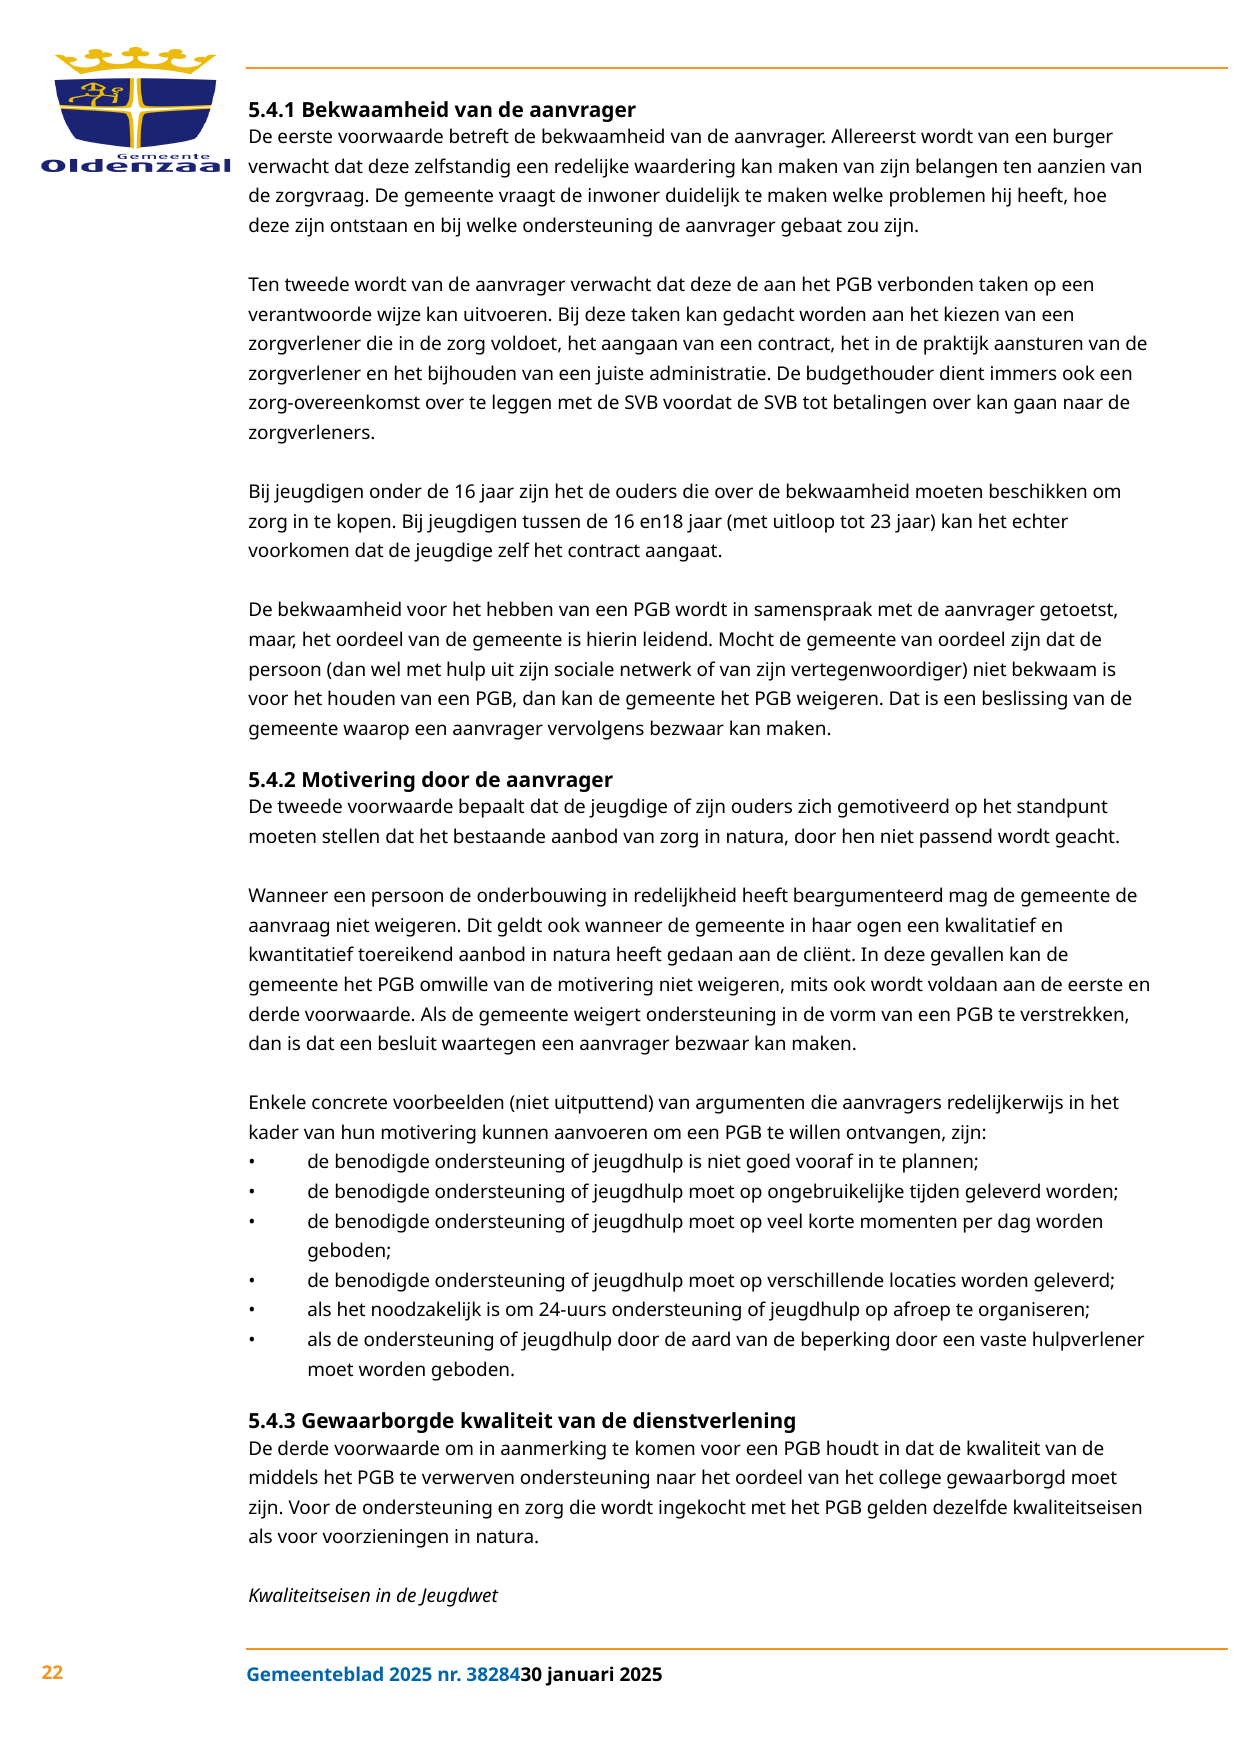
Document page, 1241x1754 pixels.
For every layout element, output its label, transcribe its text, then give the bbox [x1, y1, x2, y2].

text Ten tweede wordt van de aanvrager verwacht dat deze de aan het PGB verbonden taken op een verantwoorde wijze kan uitvoeren. Bij deze taken kan gedacht worden aan het kiezen van een zorgverlener die in de zorg voldoet, het aangaan van een contract, het in de praktijk aansturen van de zorgverlener en het bijhouden van een juiste administratie. De budgethouder dient immers ook een zorg-overeenkomst over te leggen met de SVB voordat de SVB tot betalingen over kan gaan naar de zorgverleners. [248, 271, 1152, 445]
text 5.4.1 Bekwaamheid van de aanvrager [248, 95, 1152, 123]
list de benodigde ondersteuning of jeugdhulp moet op veel korte momenten per dag worden geboden; [248, 1208, 1152, 1263]
text De bekwaamheid voor het hebben van een PGB wordt in samenspraak met de aanvrager getoetst, maar, het oordeel van de gemeente is hierin leidend. Mocht de gemeente van oordeel zijn dat de persoon (dan wel met hulp uit zijn sociale netwerk of van zijn vertegenwoordiger) niet bekwaam is voor het houden van een PGB, dan kan de gemeente het PGB weigeren. Dat is een beslissing van de gemeente waarop een aanvrager vervolgens bezwaar kan maken. [248, 597, 1152, 741]
text Enkele concrete voorbeelden (niet uitputtend) van argumenten die aanvragers redelijkerwijs in het kader van hun motivering kunnen aanvoeren om een PGB te willen ontvangen, zijn: [248, 1089, 1152, 1145]
text Wanneer een persoon de onderbouwing in redelijkheid heeft beargumenteerd mag de gemeente de aanvraag niet weigeren. Dit geldt ook wanneer de gemeente in haar ogen een kwalitatief en kwantitatief toereikend aanbod in natura heeft gedaan aan de cliënt. In deze gevallen kan de gemeente het PGB omwille van de motivering niet weigeren, mits ook wordt voldaan aan de eerste en derde voorwaarde. Als de gemeente weigert ondersteuning in de vorm van een PGB te verstrekken, dan is dat een besluit waartegen een aanvrager bezwaar kan maken. [248, 882, 1152, 1056]
text Kwaliteitseisen in de Jeugdwet [248, 1583, 1152, 1608]
text 5.4.2 Motivering door de aanvrager [248, 765, 1152, 794]
text Bij jeugdigen onder de 16 jaar zijn het de ouders die over de bekwaamheid moeten beschikken om zorg in te kopen. Bij jeugdigen tussen de 16 en18 jaar (met uitloop tot 23 jaar) kan het echter voorkomen dat de jeugdige zelf het contract aangaat. [248, 478, 1152, 563]
picture [41, 47, 231, 172]
text 5.4.3 Gewaarborgde kwaliteit van de dienstverlening [248, 1406, 1152, 1435]
list de benodigde ondersteuning of jeugdhulp moet op verschillende locaties worden geleverd; [248, 1267, 1152, 1293]
list als het noodzakelijk is om 24-uurs ondersteuning of jeugdhulp op afroep te organiseren; [248, 1297, 1152, 1322]
text De eerste voorwaarde betreft de bekwaamheid van de aanvrager. Allereerst wordt van een burger verwacht dat deze zelfstandig een redelijke waardering kan maken van zijn belangen ten aanzien van de zorgvraag. De gemeente vraagt de inwoner duidelijk te maken welke problemen hij heeft, hoe deze zijn ontstaan en bij welke ondersteuning de aanvrager gebaat zou zijn. [248, 123, 1152, 238]
text De tweede voorwaarde bepaalt dat de jeugdige of zijn ouders zich gemotiveerd op het standpunt moeten stellen dat het bestaande aanbod van zorg in natura, door hen niet passend wordt geacht. [248, 794, 1152, 849]
list de benodigde ondersteuning of jeugdhulp is niet goed vooraf in te plannen; [248, 1149, 1152, 1174]
list als de ondersteuning of jeugdhulp door de aard van de beperking door een vaste hulpverlener moet worden geboden. [248, 1326, 1152, 1382]
list de benodigde ondersteuning of jeugdhulp moet op ongebruikelijke tijden geleverd worden; [248, 1178, 1152, 1204]
text De derde voorwaarde om in aanmerking te komen voor een PGB houdt in dat de kwaliteit van de middels het PGB te verwerven ondersteuning naar het oordeel van het college gewaarborgd moet zijn. Voor de ondersteuning en zorg die wordt ingekocht met het PGB gelden dezelfde kwaliteitseisen als voor voorzieningen in natura. [248, 1435, 1152, 1549]
